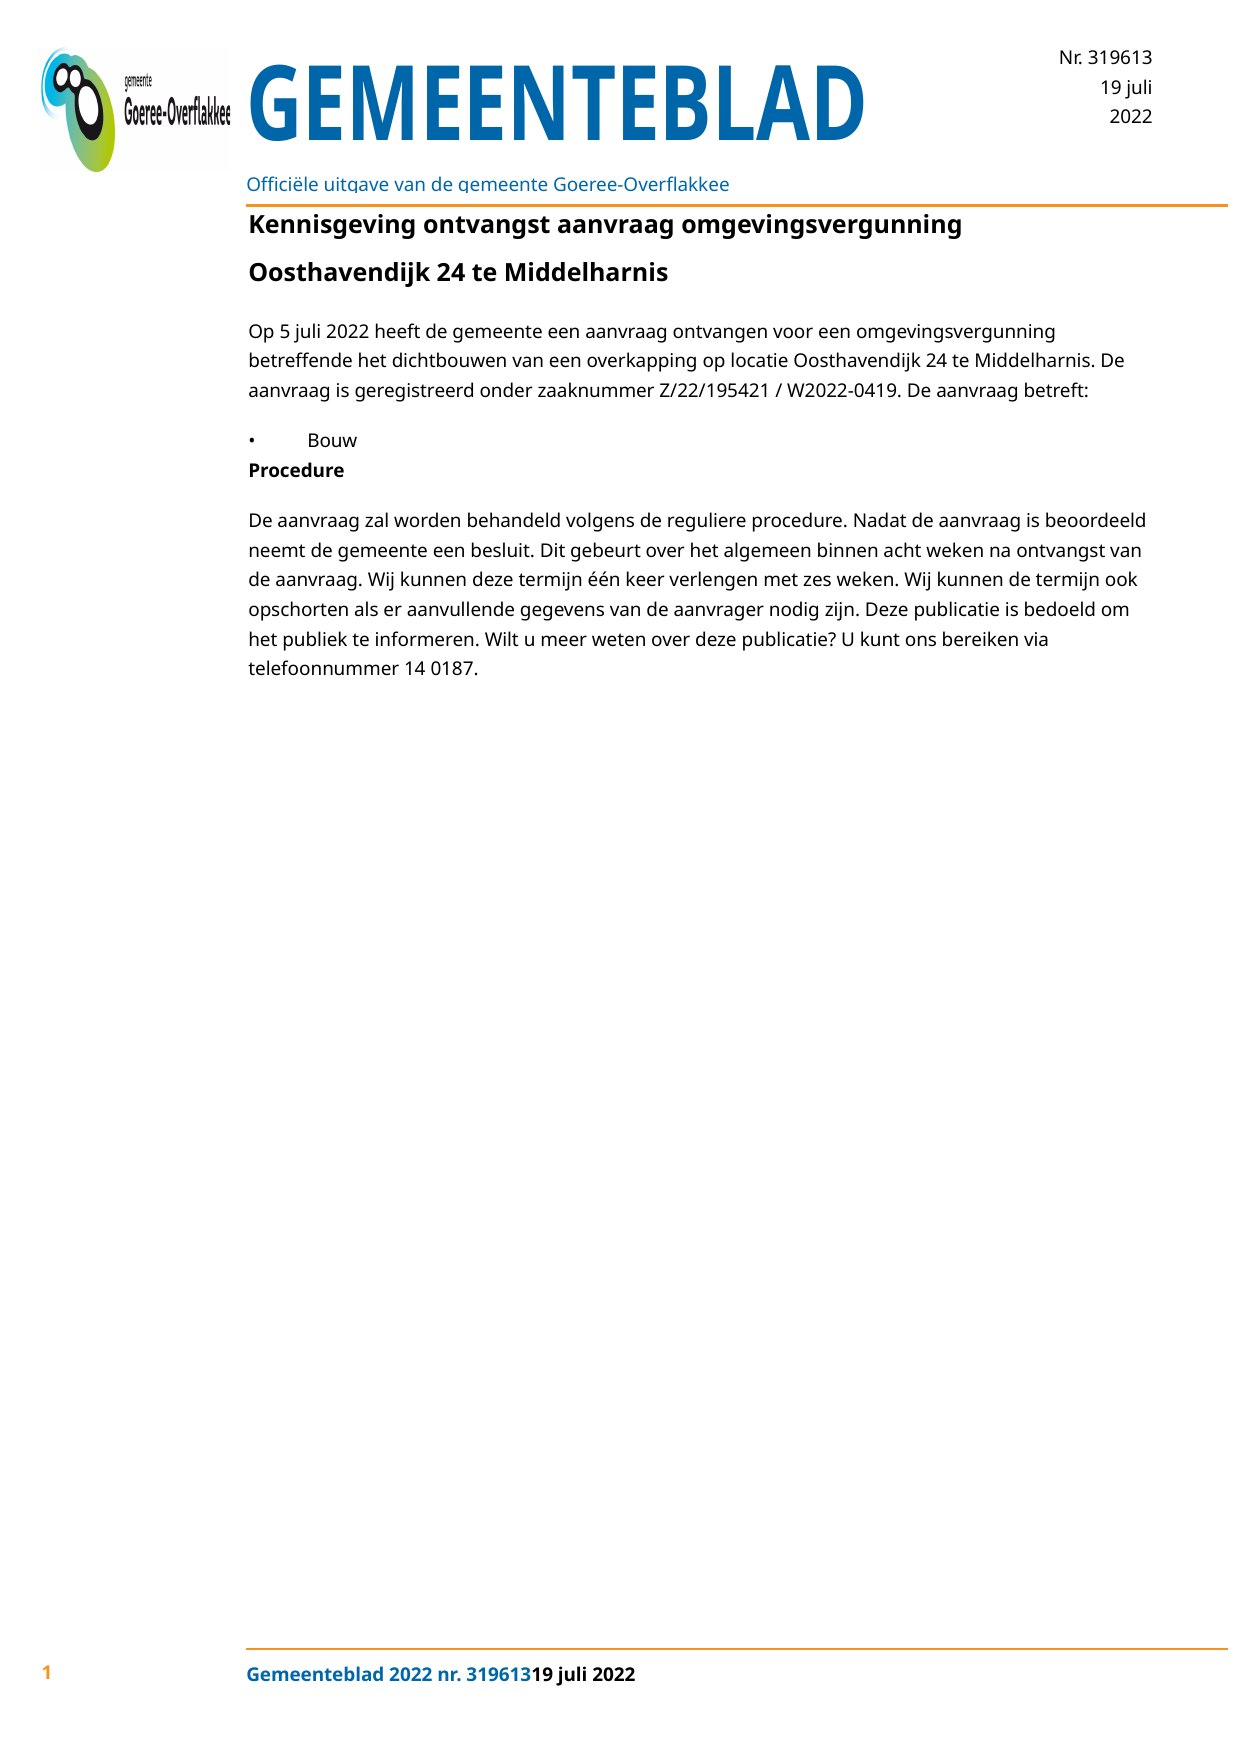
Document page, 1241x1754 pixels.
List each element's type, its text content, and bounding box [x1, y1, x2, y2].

list Bouw [248, 427, 1152, 453]
text Procedure [248, 457, 1152, 483]
text Op 5 juli 2022 heeft de gemeente een aanvraag ontvangen voor een omgevingsvergunning betreffende het dichtbouwen van een overkapping op locatie Oosthavendijk 24 te Middelharnis. De aanvraag is geregistreerd onder zaaknummer Z/22/195421 / W2022-0419. De aanvraag betreft: [248, 318, 1152, 403]
text De aanvraag zal worden behandeld volgens de reguliere procedure. Nadat de aanvraag is beoordeeld neemt de gemeente een besluit. Dit gebeurt over het algemeen binnen acht weken na ontvangst van de aanvraag. Wij kunnen deze termijn één keer verlengen met zes weken. Wij kunnen de termijn ook opschorten als er aanvullende gegevens van de aanvrager nodig zijn. Deze publicatie is bedoeld om het publiek te informeren. Wilt u meer weten over deze publicatie? U kunt ons bereiken via telefoonnummer 14 0187. [248, 507, 1152, 681]
text Kennisgeving ontvangst aanvraag omgevingsvergunning Oosthavendijk 24 te Middelharnis [248, 207, 1152, 288]
picture [41, 47, 231, 172]
